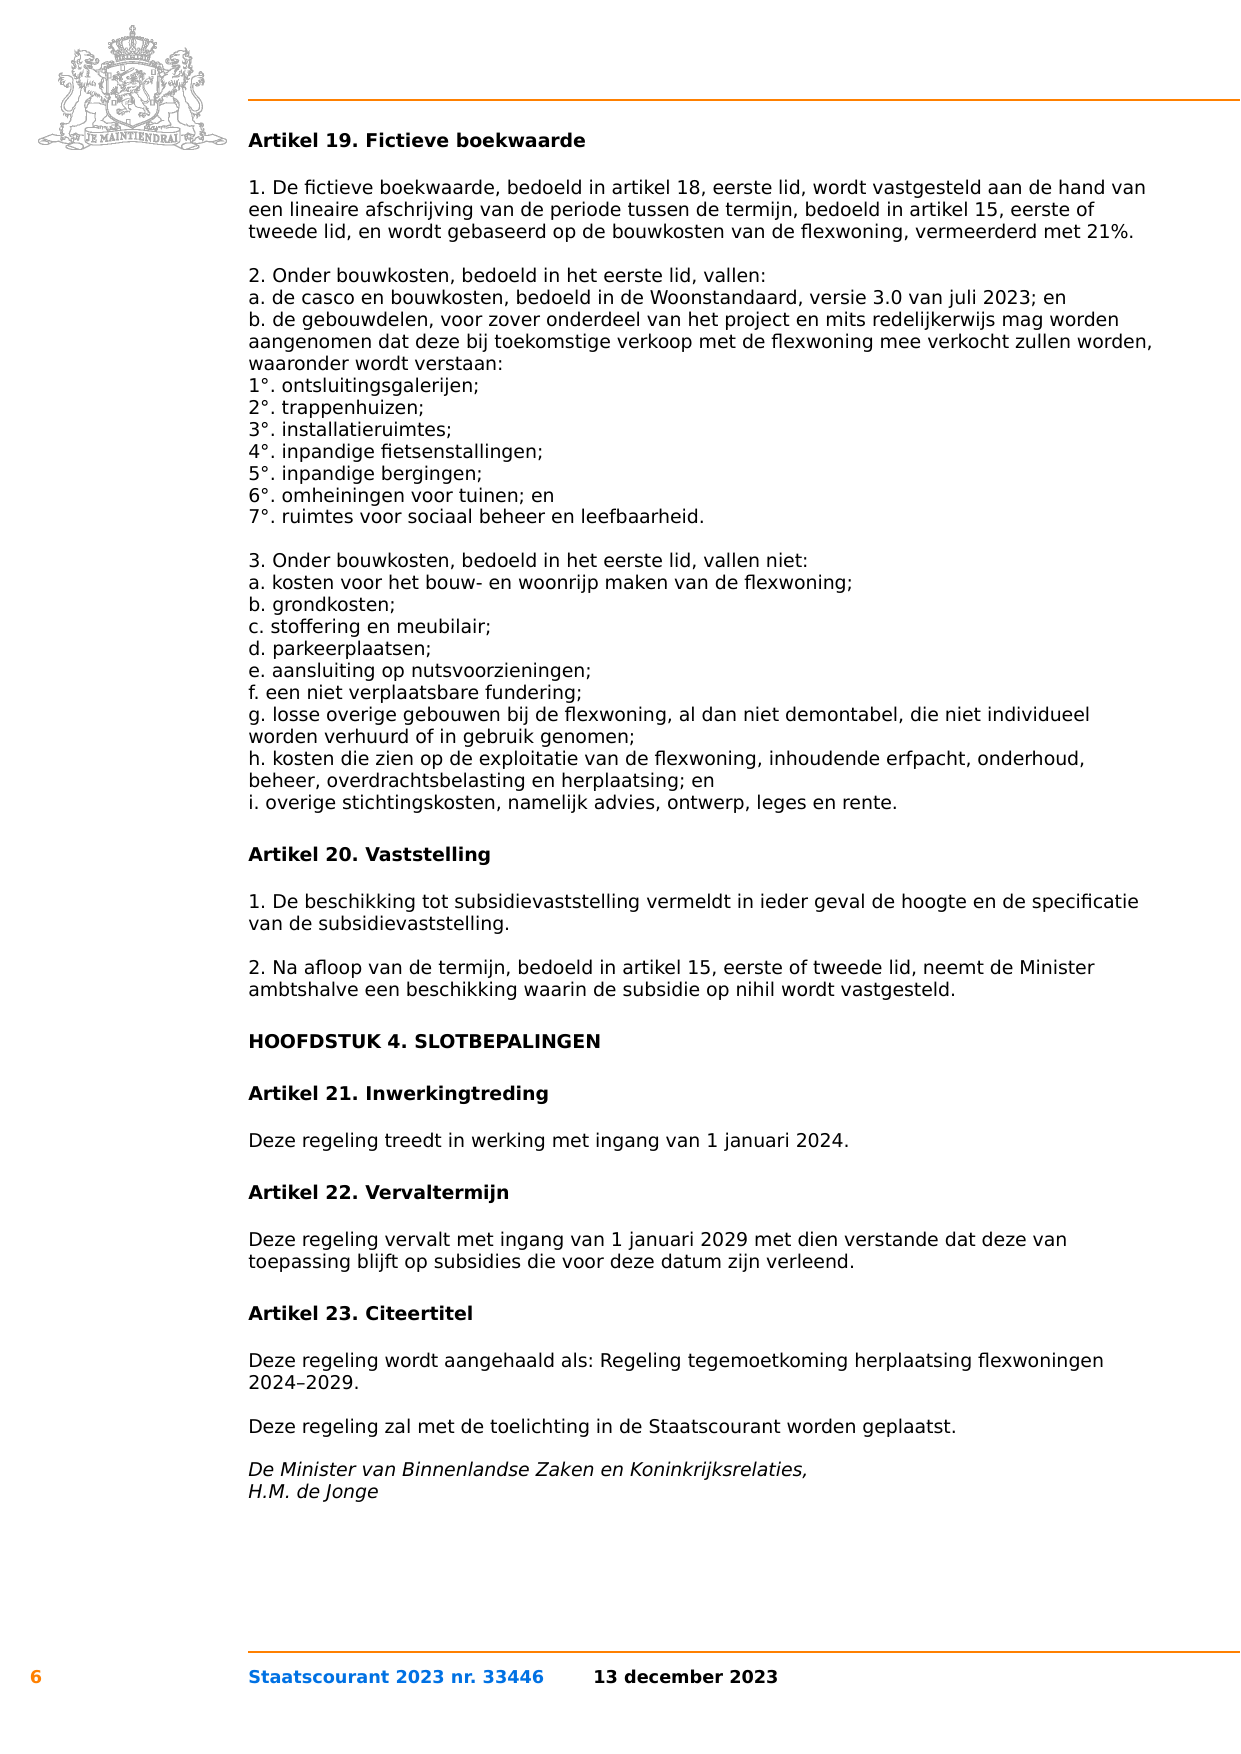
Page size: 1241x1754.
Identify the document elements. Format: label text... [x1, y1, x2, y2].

text a. de casco en bouwkosten, bedoeld in de Woonstandaard, versie 3.0 van juli 2023; en [248, 287, 1163, 309]
text 1°. ontsluitingsgalerijen; [248, 374, 1163, 397]
text 3. Onder bouwkosten, bedoeld in het eerste lid, vallen niet: [248, 550, 1163, 572]
text 7°. ruimtes voor sociaal beheer en leefbaarheid. [248, 506, 1163, 528]
text b. de gebouwdelen, voor zover onderdeel van het project en mits redelijkerwijs mag worden aangenomen dat deze bij toekomstige verkoop met de flexwoning mee verkocht zullen worden, waaronder wordt verstaan: [248, 309, 1163, 374]
text a. kosten voor het bouw- en woonrijp maken van de flexwoning; [248, 572, 1163, 594]
text De Minister van Binnenlandse Zaken en Koninkrijksrelaties, H.M. de Jonge [248, 1459, 1163, 1503]
text 5°. inpandige bergingen; [248, 462, 1163, 484]
text e. aansluiting op nutsvoorzieningen; [248, 660, 1163, 682]
subtitle Artikel 23. Citeertitel [248, 1303, 1163, 1325]
text d. parkeerplaatsen; [248, 638, 1163, 660]
text 6°. omheiningen voor tuinen; en [248, 484, 1163, 506]
text f. een niet verplaatsbare fundering; [248, 682, 1163, 704]
text Deze regeling treedt in werking met ingang van 1 januari 2024. [248, 1130, 1163, 1152]
subtitle HOOFDSTUK 4. SLOTBEPALINGEN [248, 1031, 1163, 1053]
picture [38, 25, 227, 150]
text Deze regeling wordt aangehaald als: Regeling tegemoetkoming herplaatsing flexwoningen 2024–2029. [248, 1350, 1163, 1394]
subtitle Artikel 19. Fictieve boekwaarde [248, 130, 1163, 152]
text 4°. inpandige fietsenstallingen; [248, 441, 1163, 462]
subtitle Artikel 20. Vaststelling [248, 844, 1163, 866]
text 3°. installatieruimtes; [248, 418, 1163, 441]
text 2. Na afloop van de termijn, bedoeld in artikel 15, eerste of tweede lid, neemt de Minister ambtshalve een beschikking waarin de subsidie op nihil wordt vastgesteld. [248, 957, 1163, 1001]
text g. losse overige gebouwen bij de flexwoning, al dan niet demontabel, die niet individueel worden verhuurd of in gebruik genomen; [248, 704, 1163, 748]
text Deze regeling zal met de toelichting in de Staatscourant worden geplaatst. [248, 1416, 1163, 1437]
text 2. Onder bouwkosten, bedoeld in het eerste lid, vallen: [248, 265, 1163, 287]
text 1. De fictieve boekwaarde, bedoeld in artikel 18, eerste lid, wordt vastgesteld aan de hand van een lineaire afschrijving van de periode tussen de termijn, bedoeld in artikel 15, eerste of tweede lid, en wordt gebaseerd op de bouwkosten van de flexwoning, vermeerderd met 21%. [248, 177, 1163, 243]
text Deze regeling vervalt met ingang van 1 januari 2029 met dien verstande dat deze van toepassing blijft op subsidies die voor deze datum zijn verleend. [248, 1229, 1163, 1273]
text b. grondkosten; [248, 594, 1163, 616]
text 2°. trappenhuizen; [248, 397, 1163, 418]
subtitle Artikel 22. Vervaltermijn [248, 1182, 1163, 1204]
text i. overige stichtingskosten, namelijk advies, ontwerp, leges en rente. [248, 792, 1163, 814]
subtitle Artikel 21. Inwerkingtreding [248, 1083, 1163, 1105]
text c. stoffering en meubilair; [248, 616, 1163, 638]
text h. kosten die zien op de exploitatie van de flexwoning, inhoudende erfpacht, onderhoud, beheer, overdrachtsbelasting en herplaatsing; en [248, 748, 1163, 792]
text 1. De beschikking tot subsidievaststelling vermeldt in ieder geval de hoogte en de specificatie van de subsidievaststelling. [248, 891, 1163, 935]
